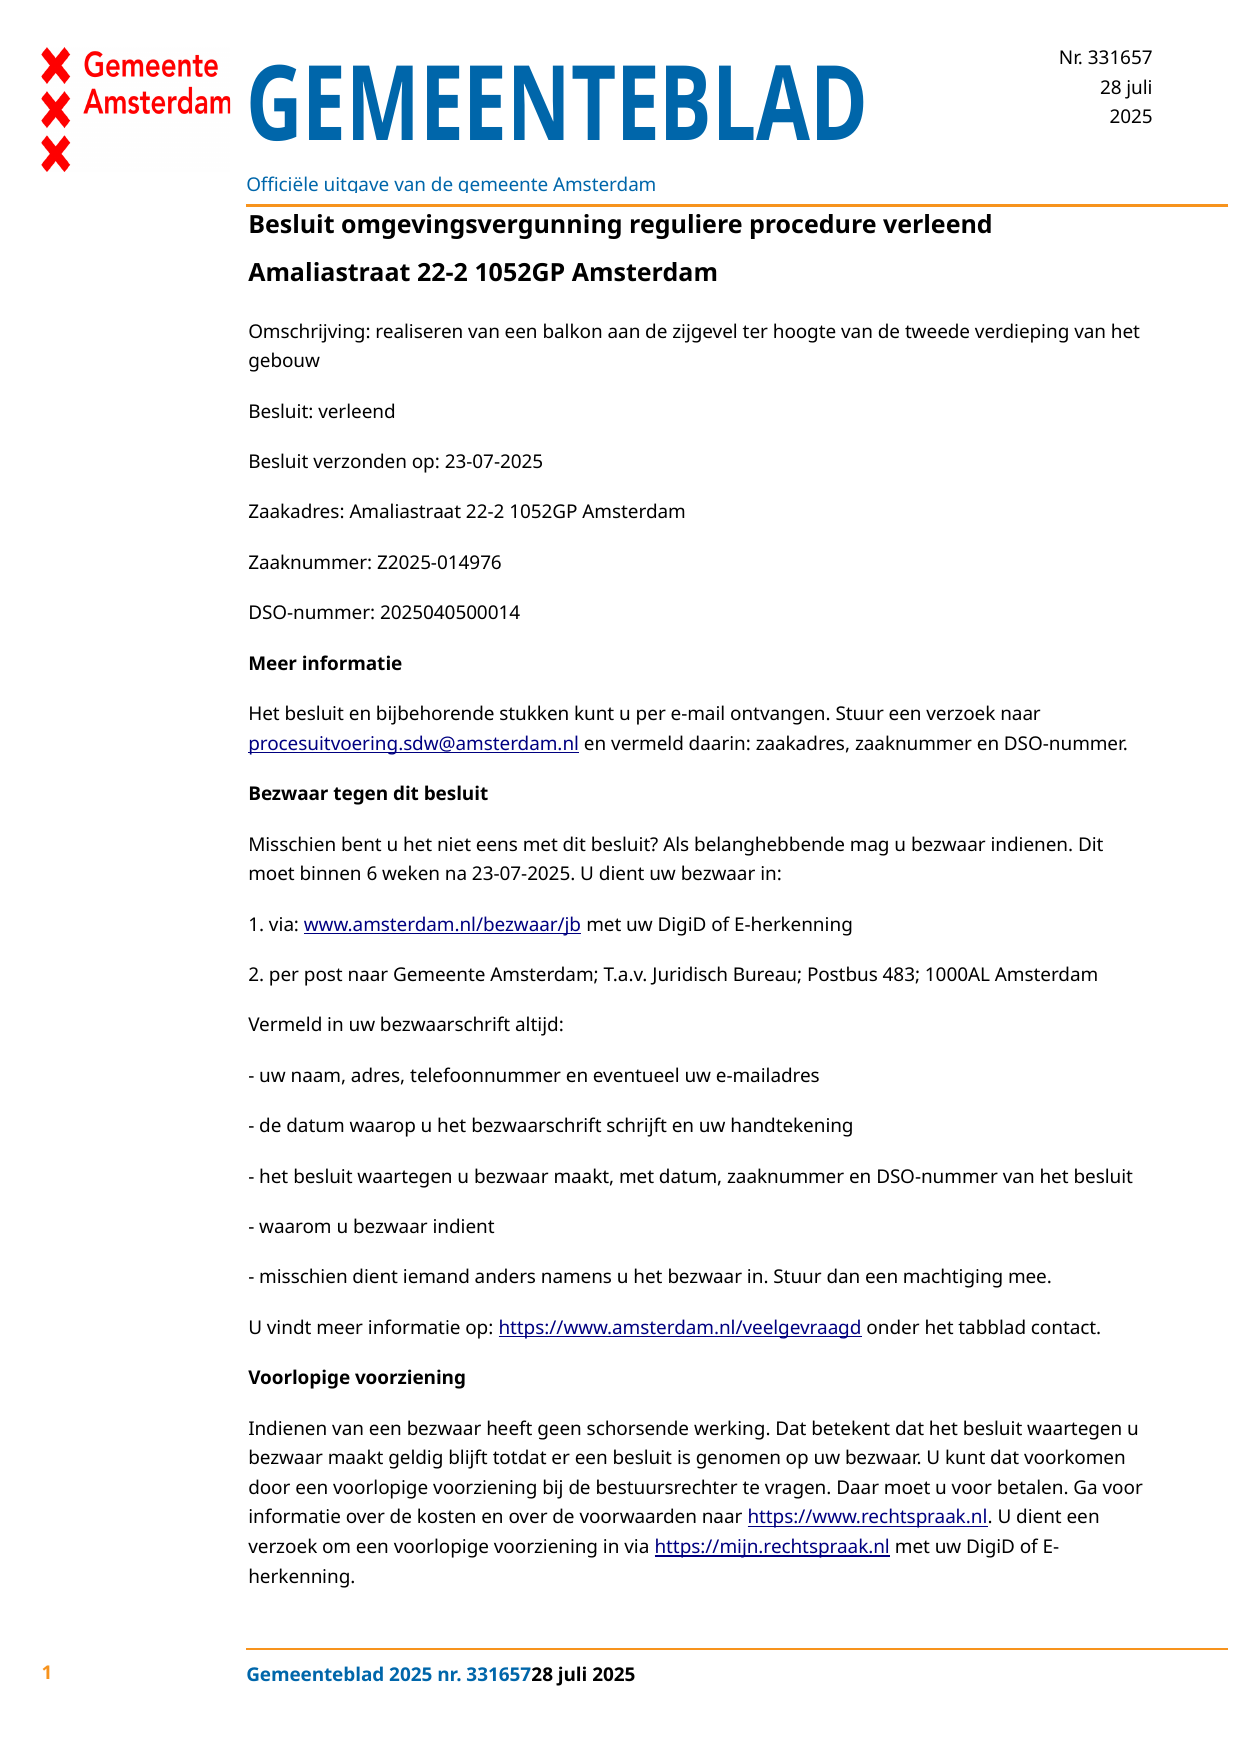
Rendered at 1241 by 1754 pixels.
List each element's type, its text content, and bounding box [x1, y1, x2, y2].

text Vermeld in uw bezwaarschrift altijd: [248, 1012, 1152, 1037]
text Misschien bent u het niet eens met dit besluit? Als belanghebbende mag u bezwaar indienen. Dit moet binnen 6 weken na 23-07-2025. U dient uw bezwaar in: [248, 831, 1152, 886]
text Besluit omgevingsvergunning reguliere procedure verleend Amaliastraat 22-2 1052GP Amsterdam [248, 207, 1152, 288]
picture [41, 47, 231, 172]
text Besluit verzonden op: 23-07-2025 [248, 448, 1152, 474]
text Het besluit en bijbehorende stukken kunt u per e-mail ontvangen. Stuur een verzoek naar procesuitvoering.sdw@amsterdam.nl en vermeld daarin: zaakadres, zaaknummer en DSO-nummer. [248, 700, 1152, 756]
text - waarom u bezwaar indient [248, 1213, 1152, 1239]
text U vindt meer informatie op: https://www.amsterdam.nl/veelgevraagd onder het tabblad contact. [248, 1314, 1152, 1340]
text 2. per post naar Gemeente Amsterdam; T.a.v. Juridisch Bureau; Postbus 483; 1000AL Amsterdam [248, 961, 1152, 987]
text Bezwaar tegen dit besluit [248, 780, 1152, 806]
text Besluit: verleend [248, 398, 1152, 424]
text 1. via: www.amsterdam.nl/bezwaar/jb met uw DigiD of E-herkenning [248, 911, 1152, 937]
text Meer informatie [248, 650, 1152, 676]
text - het besluit waartegen u bezwaar maakt, met datum, zaaknummer en DSO-nummer van het besluit [248, 1163, 1152, 1189]
text Voorlopige voorziening [248, 1364, 1152, 1390]
text Zaakadres: Amaliastraat 22-2 1052GP Amsterdam [248, 499, 1152, 524]
text Indienen van een bezwaar heeft geen schorsende werking. Dat betekent dat het besluit waartegen u bezwaar maakt geldig blijft totdat er een besluit is genomen op uw bezwaar. U kunt dat voorkomen door een voorlopige voorziening bij de bestuursrechter te vragen. Daar moet u voor betalen. Ga voor informatie over de kosten en over de voorwaarden naar https://www.rechtspraak.nl. U dient een verzoek om een voorlopige voorziening in via https://mijn.rechtspraak.nl met uw DigiD of E-herkenning. [248, 1415, 1152, 1589]
text - misschien dient iemand anders namens u het bezwaar in. Stuur dan een machtiging mee. [248, 1264, 1152, 1289]
text Omschrijving: realiseren van een balkon aan de zijgevel ter hoogte van de tweede verdieping van het gebouw [248, 318, 1152, 373]
text - de datum waarop u het bezwaarschrift schrijft en uw handtekening [248, 1112, 1152, 1138]
text Zaaknummer: Z2025-014976 [248, 549, 1152, 575]
text - uw naam, adres, telefoonnummer en eventueel uw e-mailadres [248, 1062, 1152, 1088]
text DSO-nummer: 2025040500014 [248, 599, 1152, 625]
